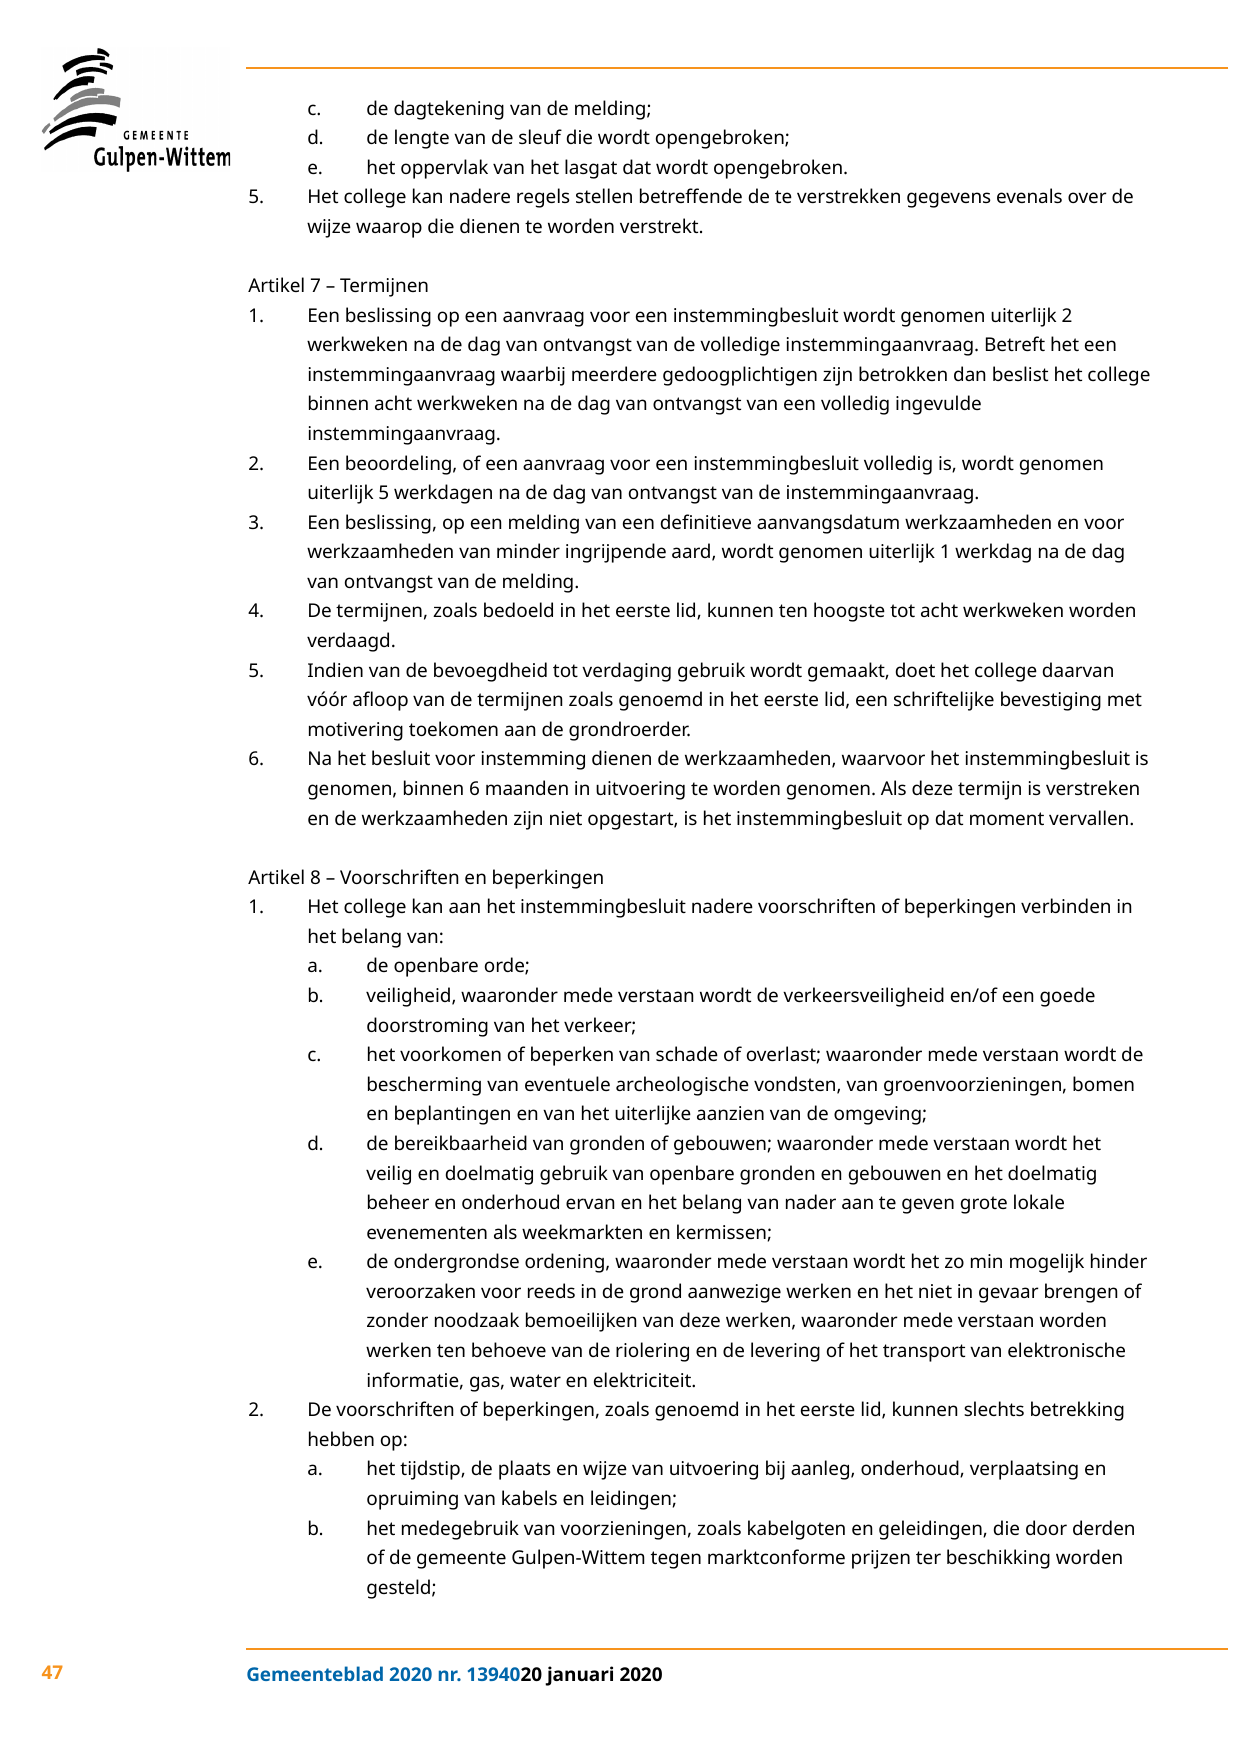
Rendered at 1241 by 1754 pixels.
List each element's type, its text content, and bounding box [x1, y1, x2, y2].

list de bereikbaarheid van gronden of gebouwen; waaronder mede verstaan wordt het veilig en doelmatig gebruik van openbare gronden en gebouwen en het doelmatig beheer en onderhoud ervan en het belang van nader aan te geven grote lokale evenementen als weekmarkten en kermissen; [307, 1130, 1152, 1245]
list het medegebruik van voorzieningen, zoals kabelgoten en geleidingen, die door derden of de gemeente Gulpen-Wittem tegen marktconforme prijzen ter beschikking worden gesteld; [307, 1515, 1152, 1600]
list veiligheid, waaronder mede verstaan wordt de verkeersveiligheid en/of een goede doorstroming van het verkeer; [307, 982, 1152, 1038]
list het voorkomen of beperken van schade of overlast; waaronder mede verstaan wordt de bescherming van eventuele archeologische vondsten, van groenvoorzieningen, bomen en beplantingen en van het uiterlijke aanzien van de omgeving; [307, 1041, 1152, 1126]
list de dagtekening van de melding; [307, 95, 1152, 121]
list Indien van de bevoegdheid tot verdaging gebruik wordt gemaakt, doet het college daarvan vóór afloop van de termijnen zoals genoemd in het eerste lid, een schriftelijke bevestiging met motivering toekomen aan de grondroerder. [248, 657, 1152, 742]
list het tijdstip, de plaats en wijze van uitvoering bij aanleg, onderhoud, verplaatsing en opruiming van kabels en leidingen; [307, 1456, 1152, 1511]
list Na het besluit voor instemming dienen de werkzaamheden, waarvoor het instemmingbesluit is genomen, binnen 6 maanden in uitvoering te worden genomen. Als deze termijn is verstreken en de werkzaamheden zijn niet opgestart, is het instemmingbesluit op dat moment vervallen. [248, 746, 1152, 831]
list Het college kan nadere regels stellen betreffende de te verstrekken gegevens evenals over de wijze waarop die dienen te worden verstrekt. [248, 183, 1152, 239]
list Een beslissing op een aanvraag voor een instemmingbesluit wordt genomen uiterlijk 2 werkweken na de dag van ontvangst van de volledige instemmingaanvraag. Betreft het een instemmingaanvraag waarbij meerdere gedoogplichtigen zijn betrokken dan beslist het college binnen acht werkweken na de dag van ontvangst van een volledig ingevulde instemmingaanvraag. [248, 302, 1152, 446]
list Een beslissing, op een melding van een definitieve aanvangsdatum werkzaamheden en voor werkzaamheden van minder ingrijpende aard, wordt genomen uiterlijk 1 werkdag na de dag van ontvangst van de melding. [248, 509, 1152, 594]
list de openbare orde; [307, 953, 1152, 978]
list het oppervlak van het lasgat dat wordt opengebroken. [307, 154, 1152, 180]
picture [41, 47, 231, 172]
list De voorschriften of beperkingen, zoals genoemd in het eerste lid, kunnen slechts betrekking hebben op: [248, 1396, 1152, 1452]
list Het college kan aan het instemmingbesluit nadere voorschriften of beperkingen verbinden in het belang van: [248, 893, 1152, 949]
list de ondergrondse ordening, waaronder mede verstaan wordt het zo min mogelijk hinder veroorzaken voor reeds in de grond aanwezige werken en het niet in gevaar brengen of zonder noodzaak bemoeilijken van deze werken, waaronder mede verstaan worden werken ten behoeve van de riolering en de levering of het transport van elektronische informatie, gas, water en elektriciteit. [307, 1248, 1152, 1393]
text Artikel 8 – Voorschriften en beperkingen [248, 864, 1152, 890]
text Artikel 7 – Termijnen [248, 272, 1152, 298]
list Een beoordeling, of een aanvraag voor een instemmingbesluit volledig is, wordt genomen uiterlijk 5 werkdagen na de dag van ontvangst van de instemmingaanvraag. [248, 450, 1152, 505]
list De termijnen, zoals bedoeld in het eerste lid, kunnen ten hoogste tot acht werkweken worden verdaagd. [248, 598, 1152, 653]
list de lengte van de sleuf die wordt opengebroken; [307, 124, 1152, 150]
